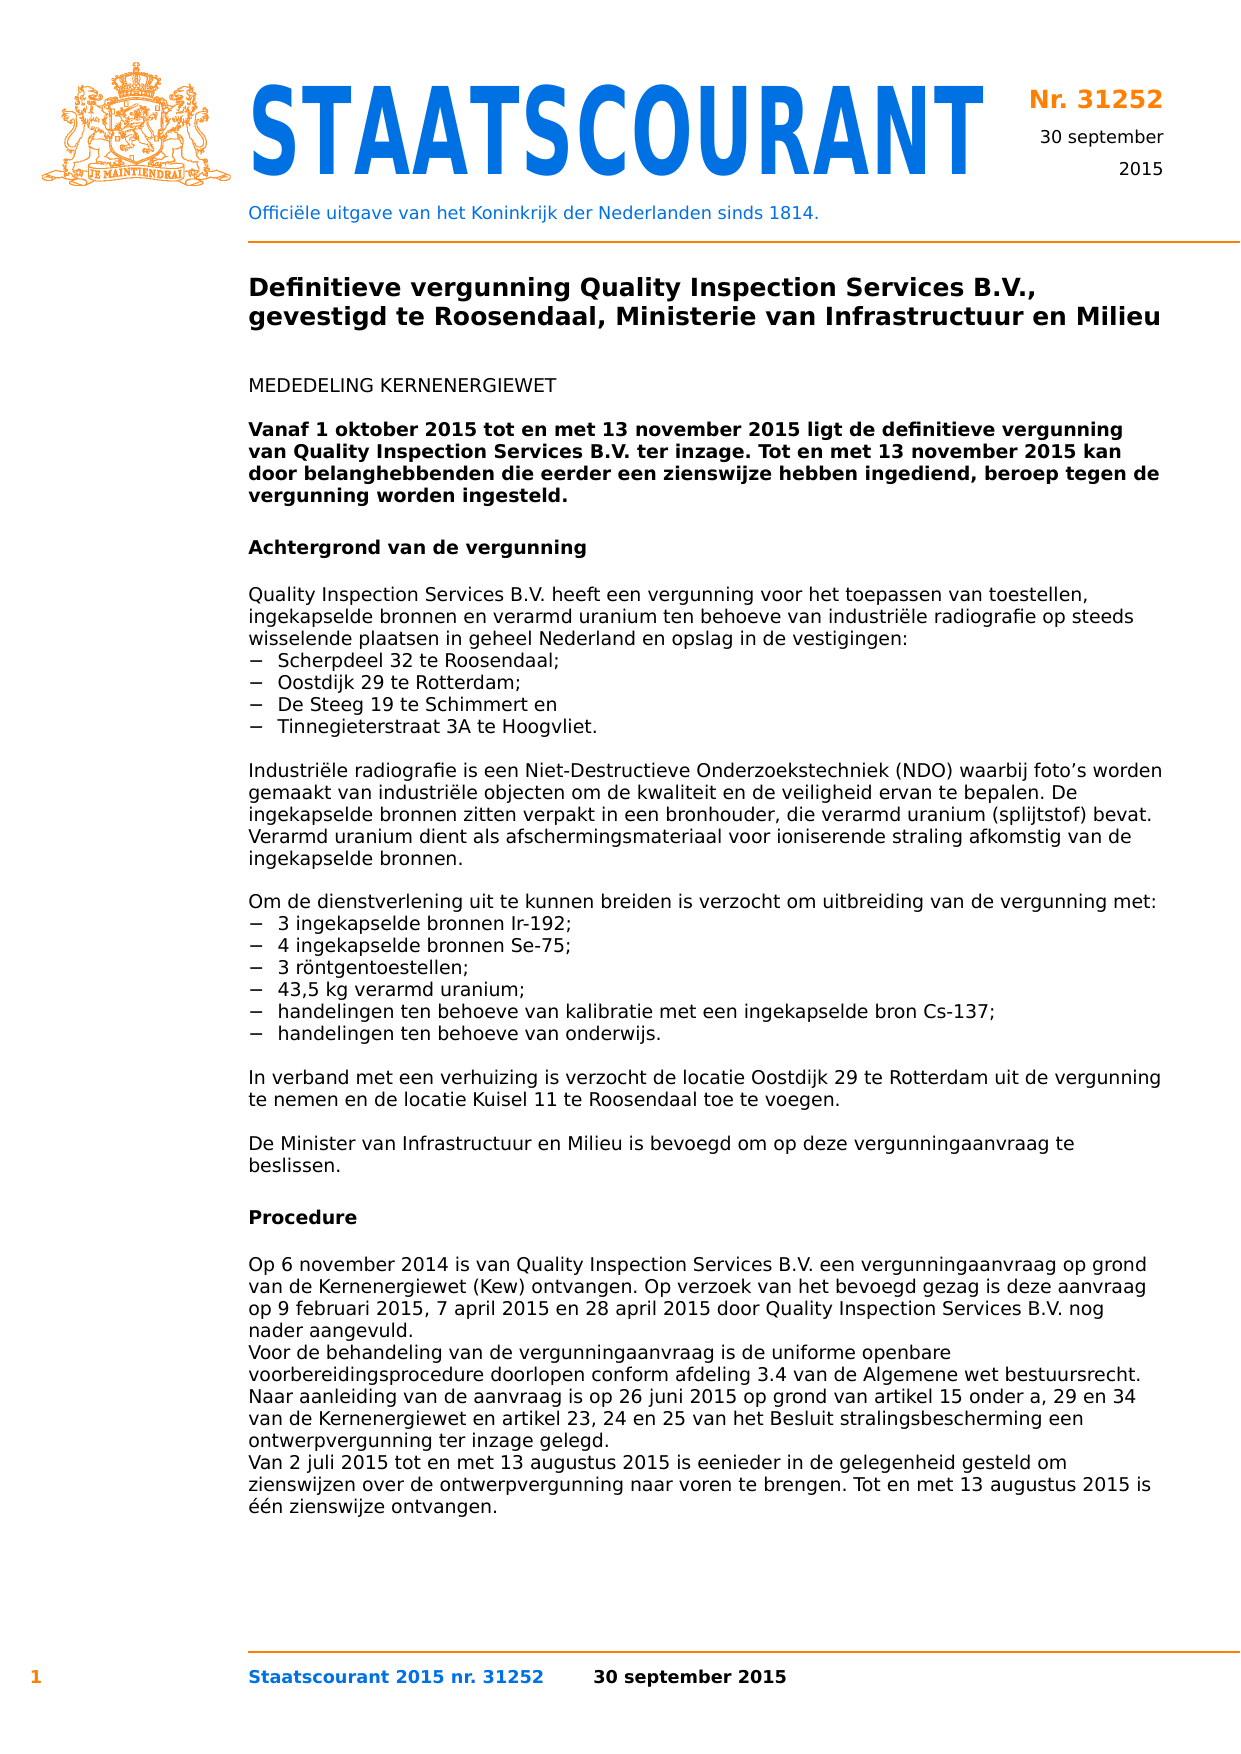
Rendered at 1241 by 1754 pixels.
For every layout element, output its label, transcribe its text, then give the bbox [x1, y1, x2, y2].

text − 3 röntgentoestellen; [248, 957, 1163, 979]
text Op 6 november 2014 is van Quality Inspection Services B.V. een vergunningaanvraag op grond van de Kernenergiewet (Kew) ontvangen. Op verzoek van het bevoegd gezag is deze aanvraag op 9 februari 2015, 7 april 2015 en 28 april 2015 door Quality Inspection Services B.V. nog nader aangevuld. [248, 1254, 1163, 1342]
text Voor de behandeling van de vergunningaanvraag is de uniforme openbare voorbereidingsprocedure doorlopen conform afdeling 3.4 van de Algemene wet bestuursrecht. [248, 1342, 1163, 1386]
text − Scherpdeel 32 te Roosendaal; [248, 650, 1163, 672]
text − Oostdijk 29 te Rotterdam; [248, 672, 1163, 694]
table_cell 30 september [998, 121, 1240, 153]
subtitle Achtergrond van de vergunning [248, 537, 1163, 559]
text − handelingen ten behoeve van kalibratie met een ingekapselde bron Cs-137; [248, 1001, 1163, 1023]
table_header Nr. 31252 [998, 62, 1240, 121]
table_header [25, 62, 248, 241]
table_header STAATSCOURANT [248, 62, 998, 203]
text Quality Inspection Services B.V. heeft een vergunning voor het toepassen van toestellen, ingekapselde bronnen en verarmd uranium ten behoeve van industriële radiografie op steeds wisselende plaatsen in geheel Nederland en opslag in de vestigingen: [248, 584, 1163, 650]
text Industriële radiografie is een Niet-Destructieve Onderzoekstechniek (NDO) waarbij foto’s worden gemaakt van industriële objecten om de kwaliteit en de veiligheid ervan te bepalen. De ingekapselde bronnen zitten verpakt in een bronhouder, die verarmd uranium (splijtstof) bevat. Verarmd uranium dient als afschermingsmateriaal voor ioniserende straling afkomstig van de ingekapselde bronnen. [248, 759, 1163, 869]
text − Tinnegieterstraat 3A te Hoogvliet. [248, 716, 1163, 738]
table_cell Officiële uitgave van het Koninkrijk der Nederlanden sinds 1814. [248, 203, 1240, 241]
text − 43,5 kg verarmd uranium; [248, 979, 1163, 1001]
text Vanaf 1 oktober 2015 tot en met 13 november 2015 ligt de definitieve vergunning van Quality Inspection Services B.V. ter inzage. Tot en met 13 november 2015 kan door belanghebbenden die eerder een zienswijze hebben ingediend, beroep tegen de vergunning worden ingesteld. [248, 419, 1163, 507]
table_cell 2015 [998, 153, 1240, 203]
subtitle Procedure [248, 1207, 1163, 1229]
text − 4 ingekapselde bronnen Se-75; [248, 935, 1163, 957]
text In verband met een verhuizing is verzocht de locatie Oostdijk 29 te Rotterdam uit de vergunning te nemen en de locatie Kuisel 11 te Roosendaal toe te voegen. [248, 1067, 1163, 1111]
subtitle Definitieve vergunning Quality Inspection Services B.V., gevestigd te Roosendaal, Ministerie van Infrastructuur en Milieu [248, 273, 1163, 331]
text Naar aanleiding van de aanvraag is op 26 juni 2015 op grond van artikel 15 onder a, 29 en 34 van de Kernenergiewet en artikel 23, 24 en 25 van het Besluit stralingsbescherming een ontwerpvergunning ter inzage gelegd. [248, 1386, 1163, 1452]
text MEDEDELING KERNENERGIEWET [248, 375, 1163, 397]
text − De Steeg 19 te Schimmert en [248, 694, 1163, 716]
picture [41, 62, 231, 186]
text De Minister van Infrastructuur en Milieu is bevoegd om op deze vergunningaanvraag te beslissen. [248, 1133, 1163, 1177]
text − handelingen ten behoeve van onderwijs. [248, 1023, 1163, 1045]
text Om de dienstverlening uit te kunnen breiden is verzocht om uitbreiding van de vergunning met: [248, 891, 1163, 913]
text Van 2 juli 2015 tot en met 13 augustus 2015 is eenieder in de gelegenheid gesteld om zienswijzen over de ontwerpvergunning naar voren te brengen. Tot en met 13 augustus 2015 is één zienswijze ontvangen. [248, 1452, 1163, 1518]
text − 3 ingekapselde bronnen Ir-192; [248, 913, 1163, 935]
